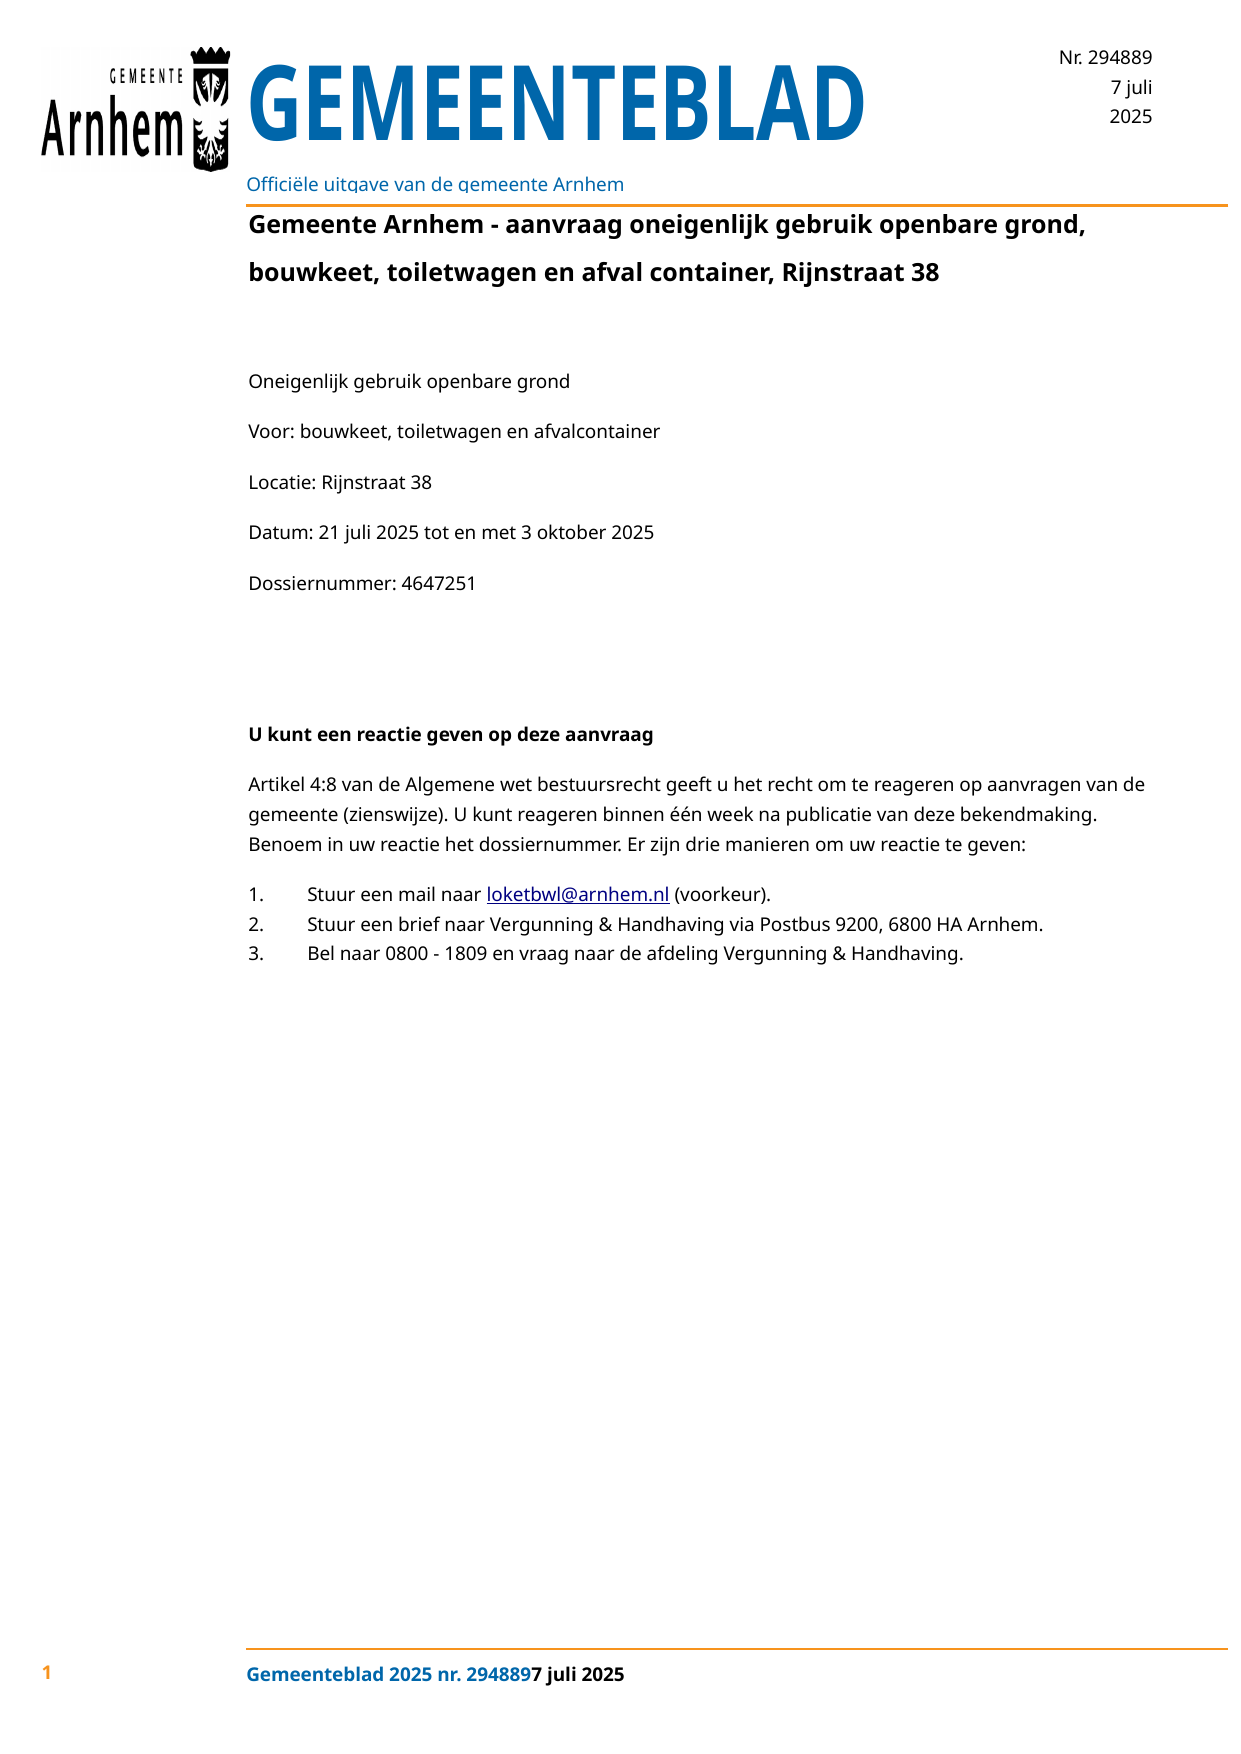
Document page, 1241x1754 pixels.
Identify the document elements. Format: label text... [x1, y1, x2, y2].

text Gemeente Arnhem - aanvraag oneigenlijk gebruik openbare grond, bouwkeet, toiletwagen en afval container, Rijnstraat 38 [248, 207, 1152, 288]
picture [41, 47, 231, 172]
list Bel naar 0800 - 1809 en vraag naar de afdeling Vergunning & Handhaving. [248, 940, 1152, 966]
text Voor: bouwkeet, toiletwagen en afvalcontainer [248, 419, 1152, 444]
text Artikel 4:8 van de Algemene wet bestuursrecht geeft u het recht om te reageren op aanvragen van de gemeente (zienswijze). U kunt reageren binnen één week na publicatie van deze bekendmaking. Benoem in uw reactie het dossiernummer. Er zijn drie manieren om uw reactie te geven: [248, 772, 1152, 857]
list Stuur een brief naar Vergunning & Handhaving via Postbus 9200, 6800 HA Arnhem. [248, 911, 1152, 937]
list Stuur een mail naar loketbwl@arnhem.nl (voorkeur). [248, 881, 1152, 907]
text Oneigenlijk gebruik openbare grond [248, 368, 1152, 394]
text U kunt een reactie geven op deze aanvraag [248, 721, 1152, 747]
text Locatie: Rijnstraat 38 [248, 469, 1152, 495]
text Dossiernummer: 4647251 [248, 570, 1152, 596]
text Datum: 21 juli 2025 tot en met 3 oktober 2025 [248, 519, 1152, 545]
